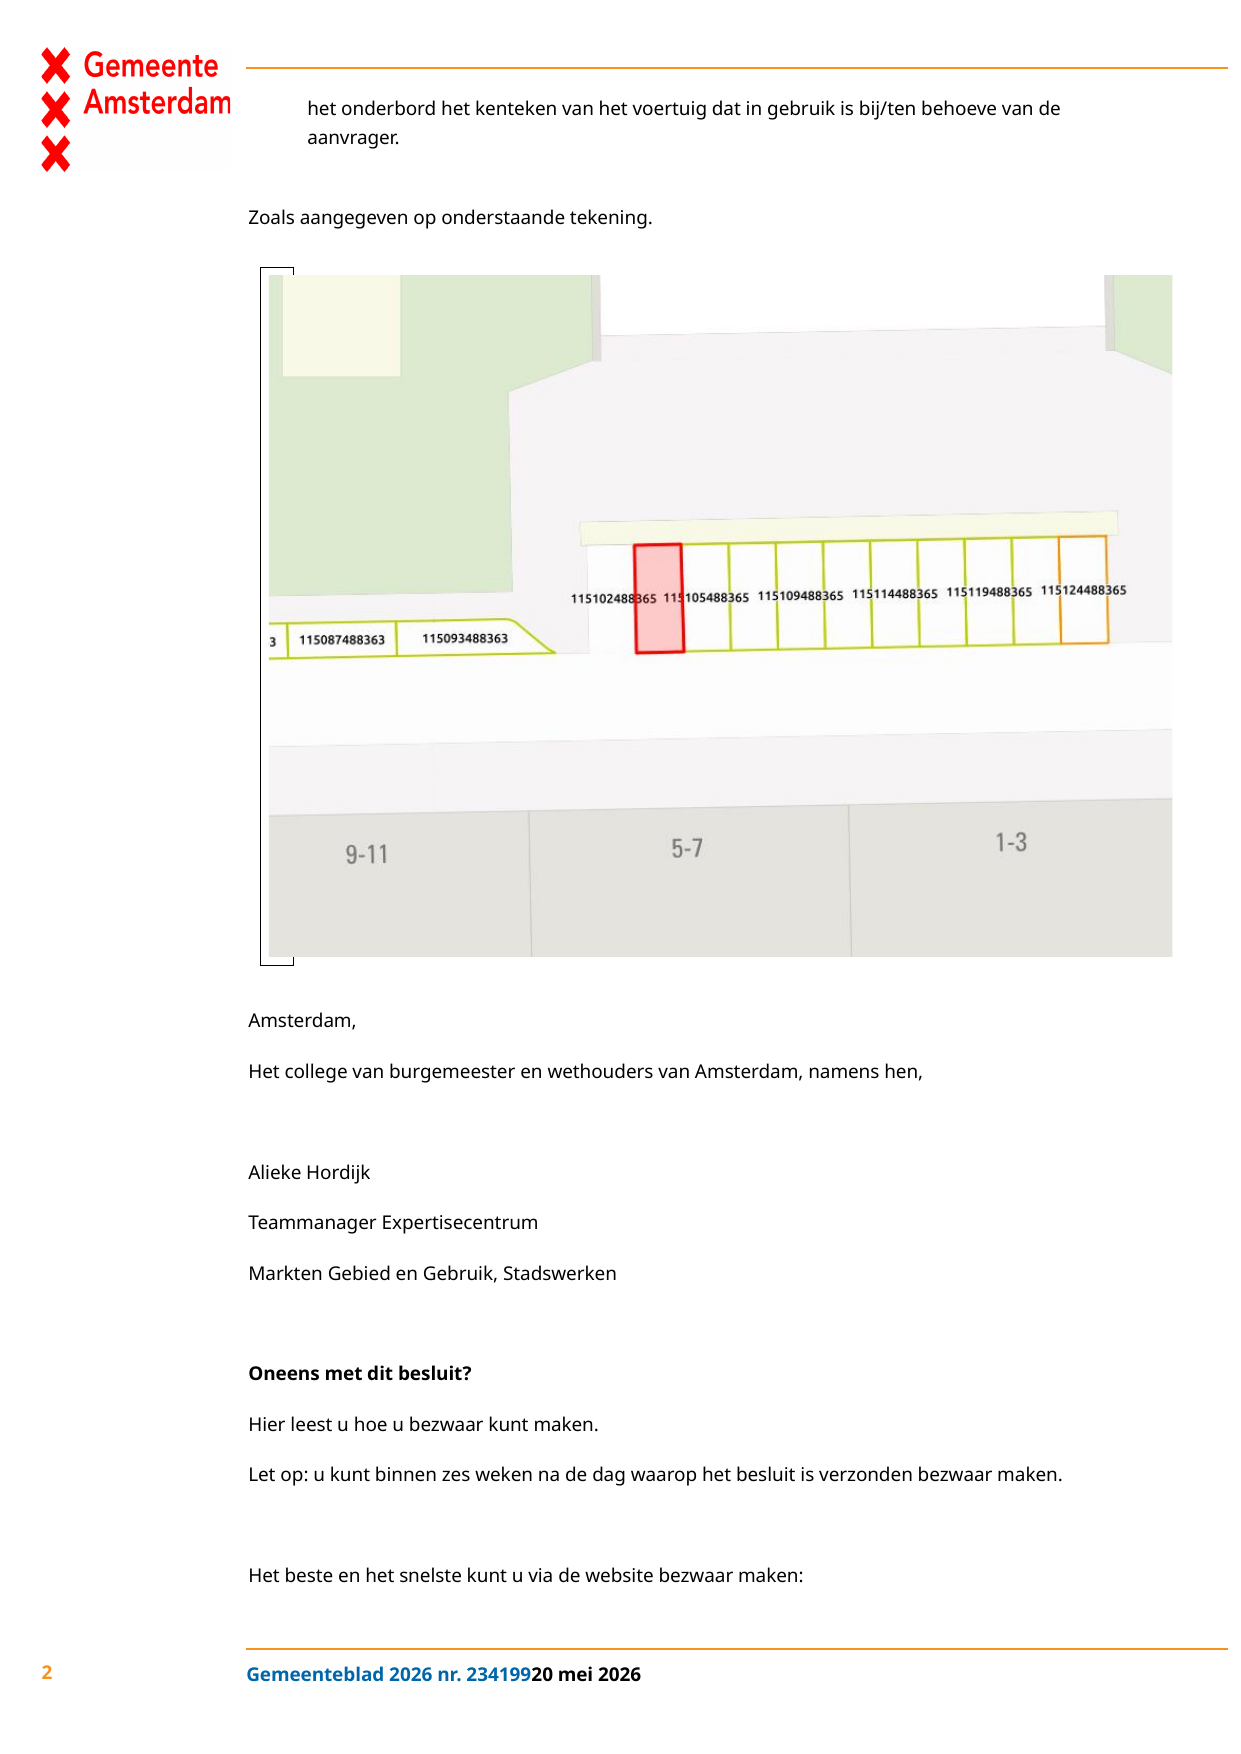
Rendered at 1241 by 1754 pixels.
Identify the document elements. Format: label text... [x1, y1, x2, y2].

picture [268, 275, 1173, 957]
text Het college van burgemeester en wethouders van Amsterdam, namens hen, [248, 1058, 1152, 1084]
text Amsterdam, [248, 1008, 1152, 1033]
text Markten Gebied en Gebruik, Stadswerken [248, 1260, 1152, 1286]
text Alieke Hordijk [248, 1159, 1152, 1185]
list het onderbord het kenteken van het voertuig dat in gebruik is bij/ten behoeve van de aanvrager. [248, 95, 1152, 150]
text Oneens met dit besluit? [248, 1361, 1152, 1386]
text Teammanager Expertisecentrum [248, 1209, 1152, 1235]
text Het beste en het snelste kunt u via de website bezwaar maken: [248, 1562, 1152, 1588]
picture [41, 47, 231, 172]
text Zoals aangegeven op onderstaande tekening. [248, 204, 1152, 230]
text Hier leest u hoe u bezwaar kunt maken. [248, 1411, 1152, 1437]
text Let op: u kunt binnen zes weken na de dag waarop het besluit is verzonden bezwaar maken. [248, 1461, 1152, 1487]
